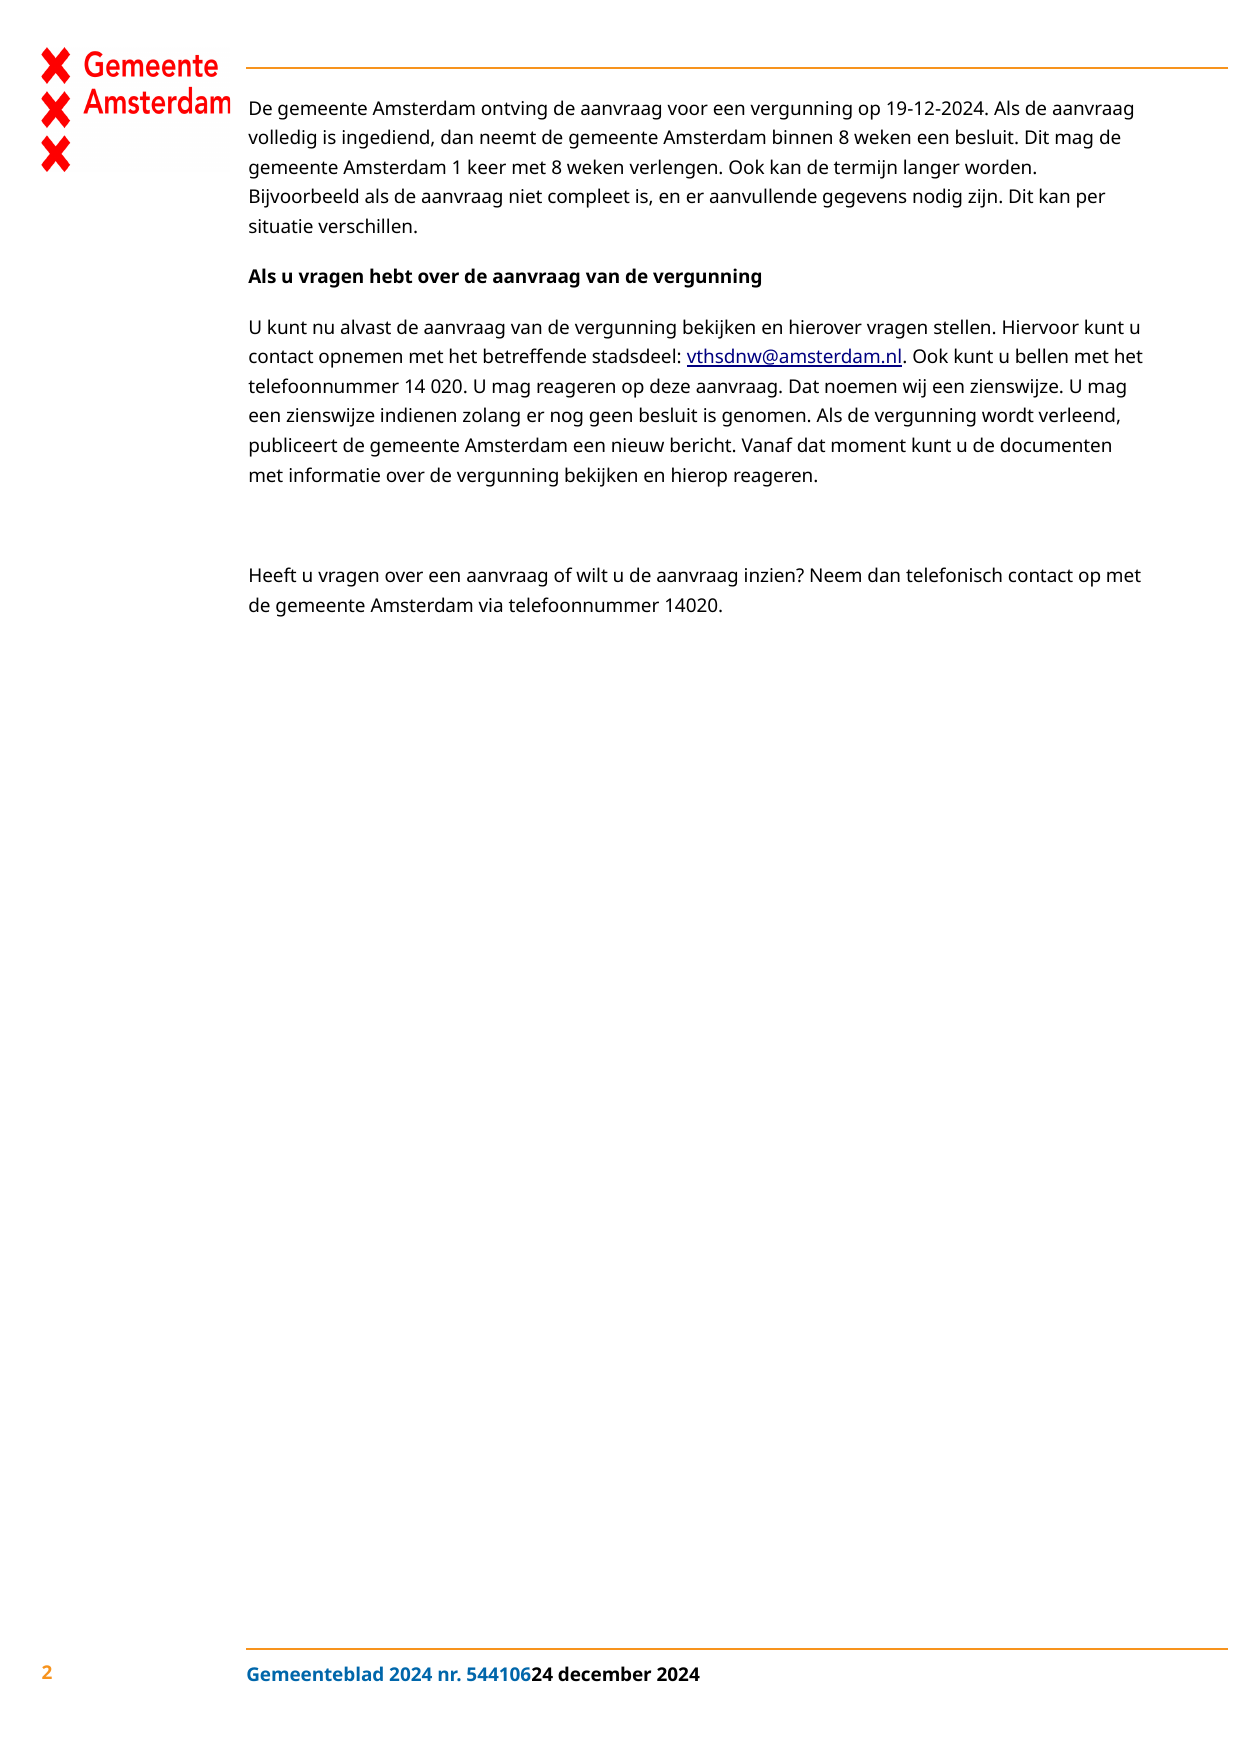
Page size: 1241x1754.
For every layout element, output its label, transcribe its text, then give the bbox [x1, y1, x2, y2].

text U kunt nu alvast de aanvraag van de vergunning bekijken en hierover vragen stellen. Hiervoor kunt u contact opnemen met het betreffende stadsdeel: vthsdnw@amsterdam.nl. Ook kunt u bellen met het telefoonnummer 14 020. U mag reageren op deze aanvraag. Dat noemen wij een zienswijze. U mag een zienswijze indienen zolang er nog geen besluit is genomen. Als de vergunning wordt verleend, publiceert de gemeente Amsterdam een nieuw bericht. Vanaf dat moment kunt u de documenten met informatie over de vergunning bekijken en hierop reageren. [248, 314, 1152, 488]
text Als u vragen hebt over de aanvraag van de vergunning [248, 263, 1152, 289]
text Heeft u vragen over een aanvraag of wilt u de aanvraag inzien? Neem dan telefonisch contact op met de gemeente Amsterdam via telefoonnummer 14020. [248, 563, 1152, 618]
picture [41, 47, 231, 172]
text De gemeente Amsterdam ontving de aanvraag voor een vergunning op 19-12-2024. Als de aanvraag volledig is ingediend, dan neemt de gemeente Amsterdam binnen 8 weken een besluit. Dit mag de gemeente Amsterdam 1 keer met 8 weken verlengen. Ook kan de termijn langer worden. Bijvoorbeeld als de aanvraag niet compleet is, en er aanvullende gegevens nodig zijn. Dit kan per situatie verschillen. [248, 95, 1152, 239]
